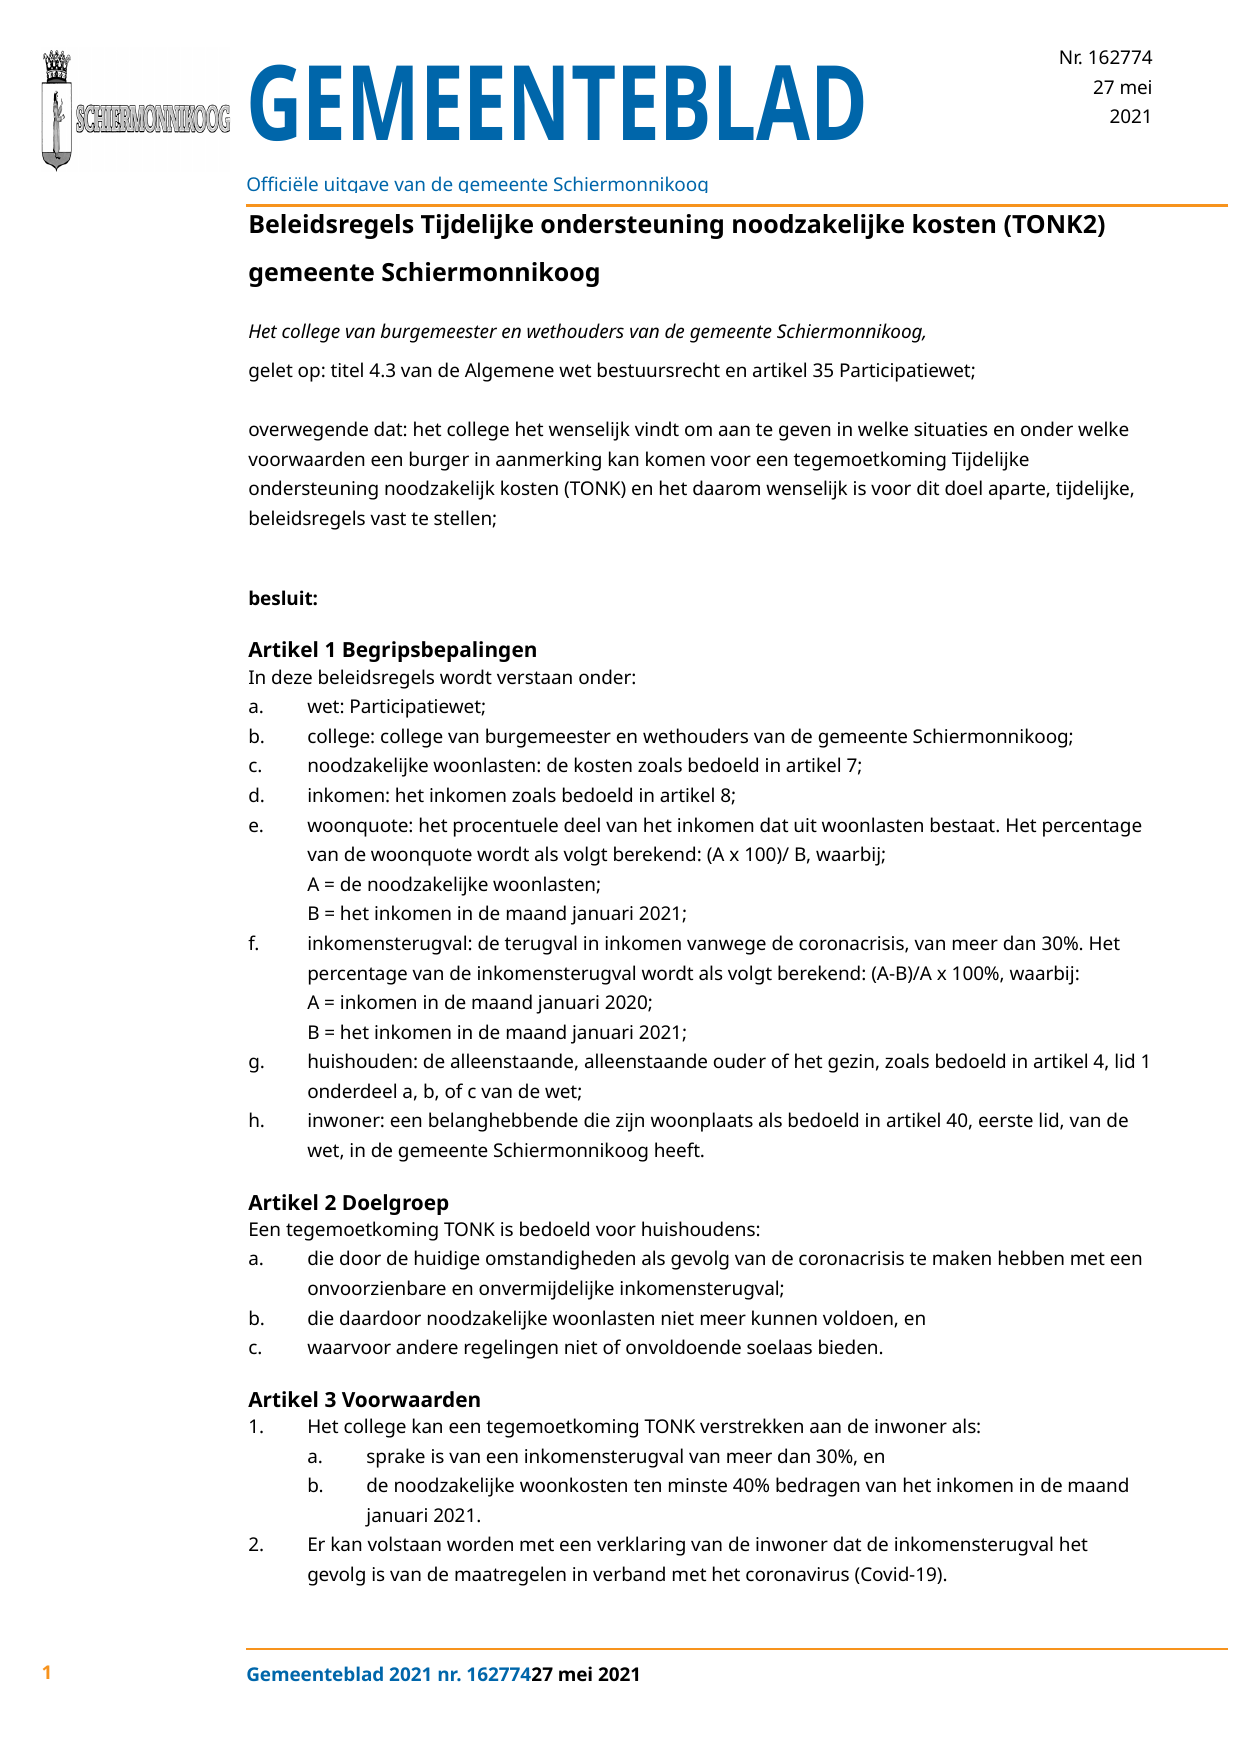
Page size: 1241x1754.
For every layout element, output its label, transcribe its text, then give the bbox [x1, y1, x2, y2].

list de noodzakelijke woonkosten ten minste 40% bedragen van het inkomen in de maand januari 2021. [307, 1472, 1152, 1528]
list college: college van burgemeester en wethouders van de gemeente Schiermonnikoog; [248, 723, 1152, 749]
picture [41, 47, 231, 172]
list Er kan volstaan worden met een verklaring van de inwoner dat de inkomensterugval het gevolg is van de maatregelen in verband met het coronavirus (Covid-19). [248, 1532, 1152, 1587]
text gelet op: titel 4.3 van de Algemene wet bestuursrecht en artikel 35 Participatiewet; [248, 357, 1152, 383]
text Artikel 2 Doelgroep [248, 1188, 1152, 1216]
list B = het inkomen in de maand januari 2021; [248, 901, 1152, 926]
list inkomen: het inkomen zoals bedoeld in artikel 8; [248, 782, 1152, 808]
list die door de huidige omstandigheden als gevolg van de coronacrisis te maken hebben met een onvoorzienbare en onvermijdelijke inkomensterugval; [248, 1246, 1152, 1301]
list woonquote: het procentuele deel van het inkomen dat uit woonlasten bestaat. Het percentage van de woonquote wordt als volgt berekend: (A x 100)/ B, waarbij; [248, 812, 1152, 867]
text Artikel 1 Begripsbepalingen [248, 635, 1152, 664]
list noodzakelijke woonlasten: de kosten zoals bedoeld in artikel 7; [248, 753, 1152, 778]
text Artikel 3 Voorwaarden [248, 1385, 1152, 1413]
text Beleidsregels Tijdelijke ondersteuning noodzakelijke kosten (TONK2) gemeente Schiermonnikoog [248, 207, 1152, 288]
list A = inkomen in de maand januari 2020; [248, 989, 1152, 1015]
list A = de noodzakelijke woonlasten; [248, 871, 1152, 897]
list waarvoor andere regelingen niet of onvoldoende soelaas bieden. [248, 1334, 1152, 1360]
list huishouden: de alleenstaande, alleenstaande ouder of het gezin, zoals bedoeld in artikel 4, lid 1 onderdeel a, b, of c van de wet; [248, 1048, 1152, 1104]
list inkomensterugval: de terugval in inkomen vanwege de coronacrisis, van meer dan 30%. Het percentage van de inkomensterugval wordt als volgt berekend: (A-B)/A x 100%, waarbij: [248, 930, 1152, 985]
list sprake is van een inkomensterugval van meer dan 30%, en [307, 1443, 1152, 1468]
list die daardoor noodzakelijke woonlasten niet meer kunnen voldoen, en [248, 1305, 1152, 1331]
list inwoner: een belanghebbende die zijn woonplaats als bedoeld in artikel 40, eerste lid, van de wet, in de gemeente Schiermonnikoog heeft. [248, 1108, 1152, 1163]
list Het college kan een tegemoetkoming TONK verstrekken aan de inwoner als: [248, 1413, 1152, 1439]
list B = het inkomen in de maand januari 2021; [248, 1019, 1152, 1044]
text Het college van burgemeester en wethouders van de gemeente Schiermonnikoog, [248, 318, 1152, 344]
text In deze beleidsregels wordt verstaan onder: [248, 664, 1152, 689]
text overwegende dat: het college het wenselijk vindt om aan te geven in welke situaties en onder welke voorwaarden een burger in aanmerking kan komen voor een tegemoetkoming Tijdelijke ondersteuning noodzakelijk kosten (TONK) en het daarom wenselijk is voor dit doel aparte, tijdelijke, beleidsregels vast te stellen; [248, 416, 1152, 531]
list wet: Participatiewet; [248, 693, 1152, 719]
text besluit: [248, 585, 1152, 611]
text Een tegemoetkoming TONK is bedoeld voor huishoudens: [248, 1216, 1152, 1242]
